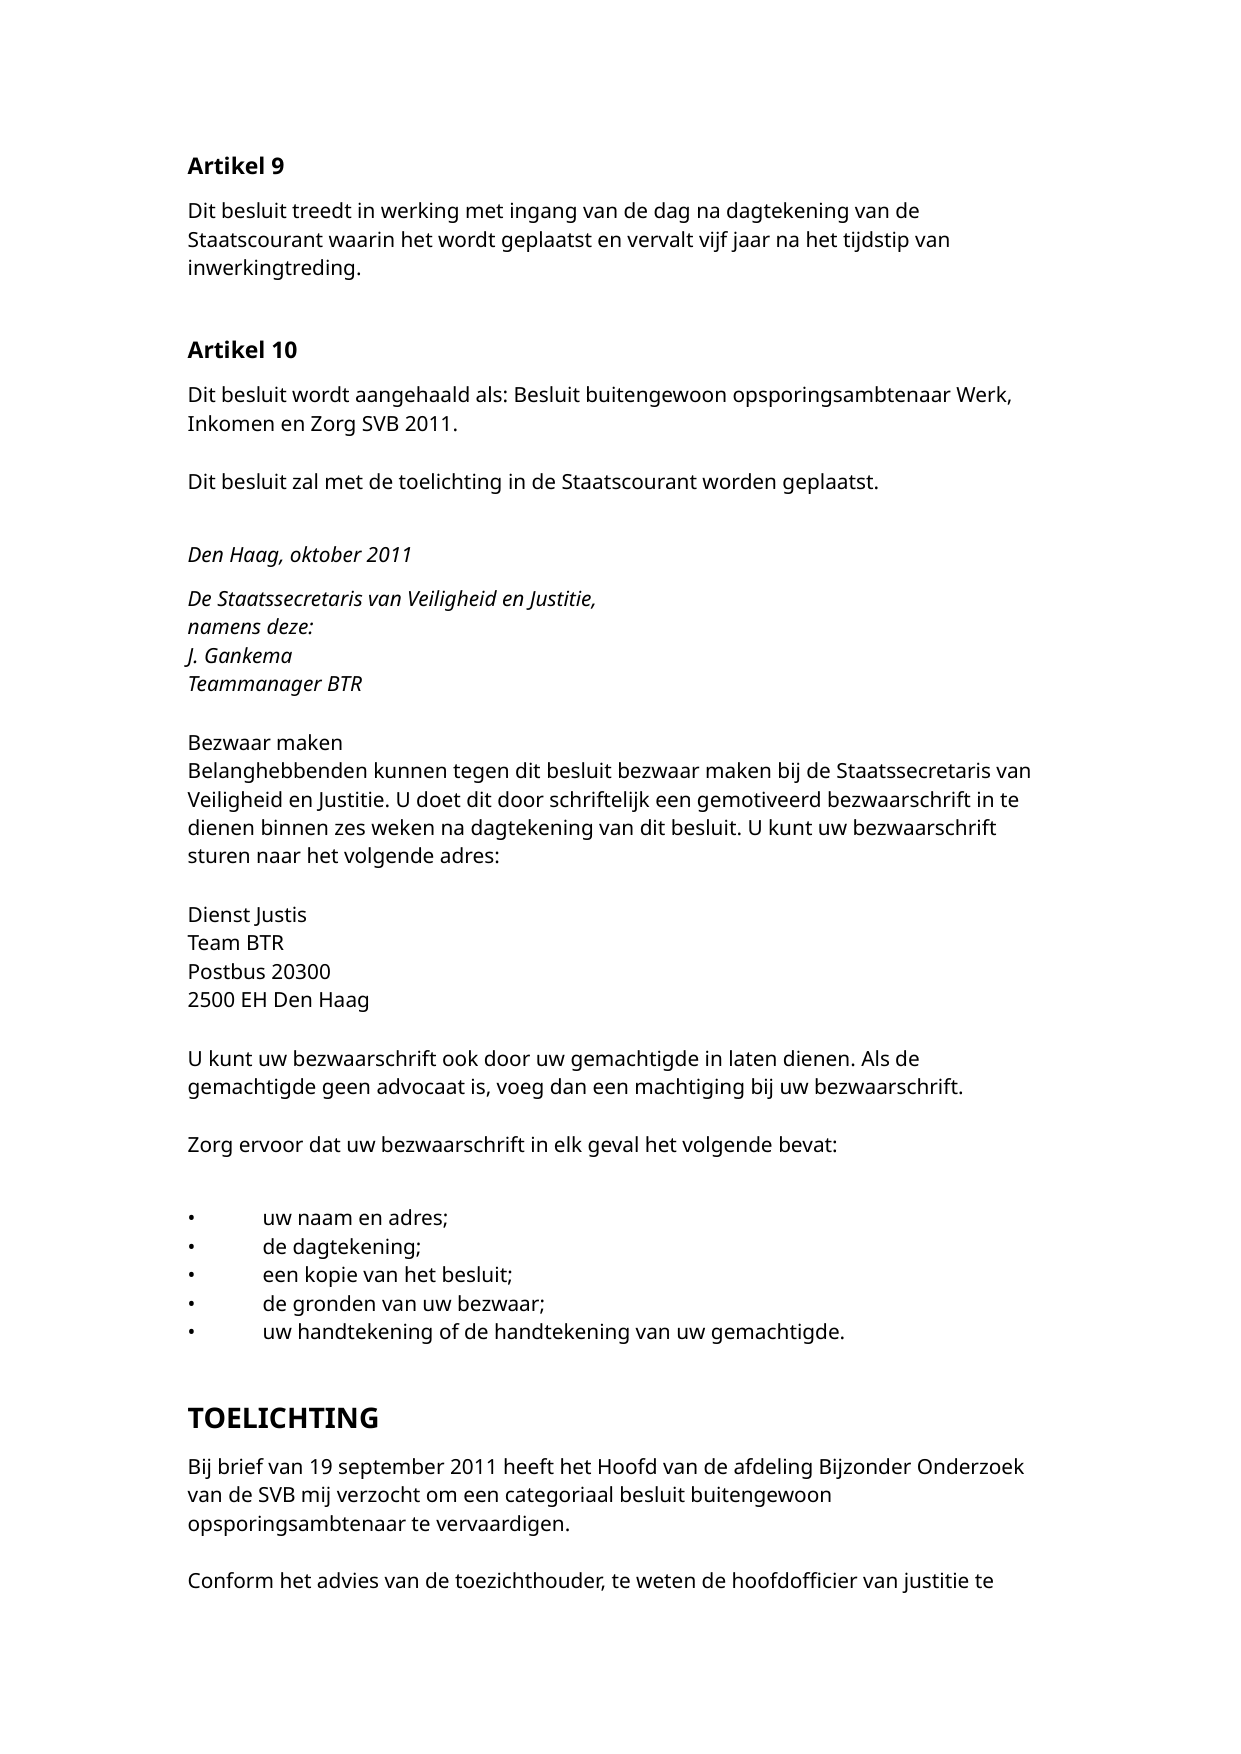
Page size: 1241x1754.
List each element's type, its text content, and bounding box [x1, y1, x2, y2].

text Dit besluit wordt aangehaald als: Besluit buitengewoon opsporingsambtenaar Werk, Inkomen en Zorg SVB 2011. [187, 380, 1053, 437]
text Bij brief van 19 september 2011 heeft het Hoofd van de afdeling Bijzonder Onderzoek van de SVB mij verzocht om een categoriaal besluit buitengewoon opsporingsambtenaar te vervaardigen. [187, 1452, 1053, 1537]
text Postbus 20300 [187, 957, 1053, 985]
list een kopie van het besluit; [187, 1260, 1053, 1289]
text U kunt uw bezwaarschrift ook door uw gemachtigde in laten dienen. Als de gemachtigde geen advocaat is, voeg dan een machtiging bij uw bezwaarschrift. [187, 1044, 1053, 1101]
text namens deze: [187, 612, 1053, 641]
text De Staatssecretaris van Veiligheid en Justitie, [187, 584, 1053, 612]
text Bezwaar maken [187, 728, 1053, 756]
list de dagtekening; [187, 1232, 1053, 1260]
text Zorg ervoor dat uw bezwaarschrift in elk geval het volgende bevat: [187, 1130, 1053, 1158]
text Dit besluit zal met de toelichting in de Staatscourant worden geplaatst. [187, 467, 1053, 496]
text J. Gankema [187, 641, 1053, 669]
text Teammanager BTR [187, 669, 1053, 698]
text Conform het advies van de toezichthouder, te weten de hoofdofficier van justitie te [187, 1567, 1053, 1595]
text Den Haag, oktober 2011 [187, 541, 1053, 569]
subtitle TOELICHTING [187, 1398, 1053, 1437]
text Team BTR [187, 928, 1053, 957]
subtitle Artikel 9 [187, 150, 1053, 181]
list uw handtekening of de handtekening van uw gemachtigde. [187, 1317, 1053, 1346]
list de gronden van uw bezwaar; [187, 1289, 1053, 1317]
text Belanghebbenden kunnen tegen dit besluit bezwaar maken bij de Staatssecretaris van Veiligheid en Justitie. U doet dit door schriftelijk een gemotiveerd bezwaarschrift in te dienen binnen zes weken na dagtekening van dit besluit. U kunt uw bezwaarschrift sturen naar het volgende adres: [187, 756, 1053, 870]
text Dienst Justis [187, 900, 1053, 928]
subtitle Artikel 10 [187, 334, 1053, 365]
text 2500 EH Den Haag [187, 985, 1053, 1014]
list uw naam en adres; [187, 1203, 1053, 1232]
text Dit besluit treedt in werking met ingang van de dag na dagtekening van de Staatscourant waarin het wordt geplaatst en vervalt vijf jaar na het tijdstip van inwerkingtreding. [187, 196, 1053, 282]
